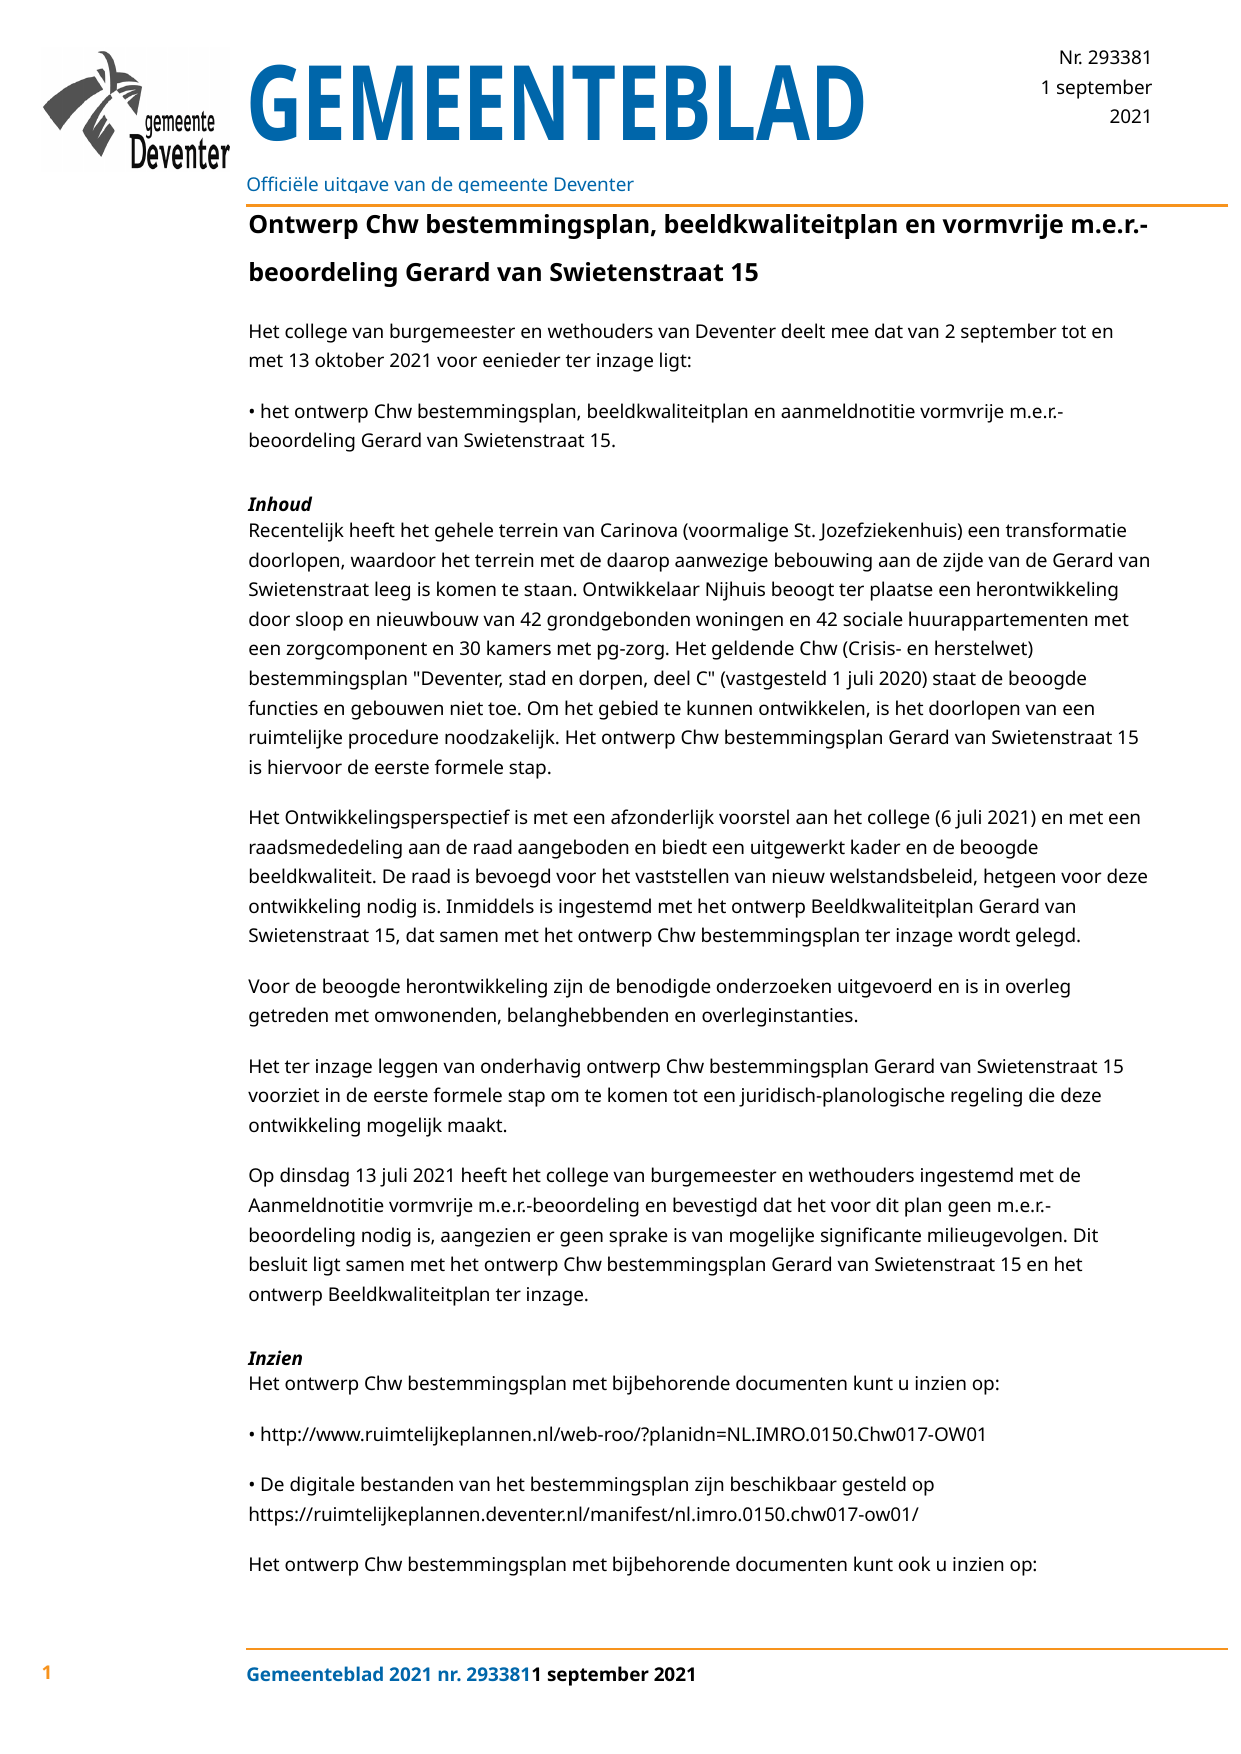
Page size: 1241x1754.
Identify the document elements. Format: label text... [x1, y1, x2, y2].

text Recentelijk heeft het gehele terrein van Carinova (voormalige St. Jozefziekenhuis) een transformatie doorlopen, waardoor het terrein met de daarop aanwezige bebouwing aan de zijde van de Gerard van Swietenstraat leeg is komen te staan. Ontwikkelaar Nijhuis beoogt ter plaatse een herontwikkeling door sloop en nieuwbouw van 42 grondgebonden woningen en 42 sociale huurappartementen met een zorgcomponent en 30 kamers met pg-zorg. Het geldende Chw (Crisis- en herstelwet) bestemmingsplan "Deventer, stad en dorpen, deel C" (vastgesteld 1 juli 2020) staat de beoogde functies en gebouwen niet toe. Om het gebied te kunnen ontwikkelen, is het doorlopen van een ruimtelijke procedure noodzakelijk. Het ontwerp Chw bestemmingsplan Gerard van Swietenstraat 15 is hiervoor de eerste formele stap. [248, 517, 1152, 779]
text Het Ontwikkelingsperspectief is met een afzonderlijk voorstel aan het college (6 juli 2021) en met een raadsmededeling aan de raad aangeboden en biedt een uitgewerkt kader en de beoogde beeldkwaliteit. De raad is bevoegd voor het vaststellen van nieuw welstandsbeleid, hetgeen voor deze ontwikkeling nodig is. Inmiddels is ingestemd met het ontwerp Beeldkwaliteitplan Gerard van Swietenstraat 15, dat samen met het ontwerp Chw bestemmingsplan ter inzage wordt gelegd. [248, 804, 1152, 948]
text Het college van burgemeester en wethouders van Deventer deelt mee dat van 2 september tot en met 13 oktober 2021 voor eenieder ter inzage ligt: [248, 318, 1152, 373]
text Voor de beoogde herontwikkeling zijn de benodigde onderzoeken uitgevoerd en is in overleg getreden met omwonenden, belanghebbenden en overleginstanties. [248, 973, 1152, 1028]
text Het ontwerp Chw bestemmingsplan met bijbehorende documenten kunt u inzien op: [248, 1371, 1152, 1396]
text • http://www.ruimtelijkeplannen.nl/web-roo/?planidn=NL.IMRO.0150.Chw017-OW01 [248, 1421, 1152, 1447]
text Ontwerp Chw bestemmingsplan, beeldkwaliteitplan en vormvrije m.e.r.-beoordeling Gerard van Swietenstraat 15 [248, 207, 1152, 288]
text Het ter inzage leggen van onderhavig ontwerp Chw bestemmingsplan Gerard van Swietenstraat 15 voorziet in de eerste formele stap om te komen tot een juridisch-planologische regeling die deze ontwikkeling mogelijk maakt. [248, 1053, 1152, 1138]
text Het ontwerp Chw bestemmingsplan met bijbehorende documenten kunt ook u inzien op: [248, 1551, 1152, 1577]
text Inhoud [248, 491, 1152, 517]
text Op dinsdag 13 juli 2021 heeft het college van burgemeester en wethouders ingestemd met de Aanmeldnotitie vormvrije m.e.r.-beoordeling en bevestigd dat het voor dit plan geen m.e.r.-beoordeling nodig is, aangezien er geen sprake is van mogelijke significante milieugevolgen. Dit besluit ligt samen met het ontwerp Chw bestemmingsplan Gerard van Swietenstraat 15 en het ontwerp Beeldkwaliteitplan ter inzage. [248, 1163, 1152, 1307]
text • het ontwerp Chw bestemmingsplan, beeldkwaliteitplan en aanmeldnotitie vormvrije m.e.r.-beoordeling Gerard van Swietenstraat 15. [248, 398, 1152, 453]
picture [41, 47, 231, 172]
text • De digitale bestanden van het bestemmingsplan zijn beschikbaar gesteld op https://ruimtelijkeplannen.deventer.nl/manifest/nl.imro.0150.chw017-ow01/ [248, 1471, 1152, 1527]
text Inzien [248, 1345, 1152, 1371]
